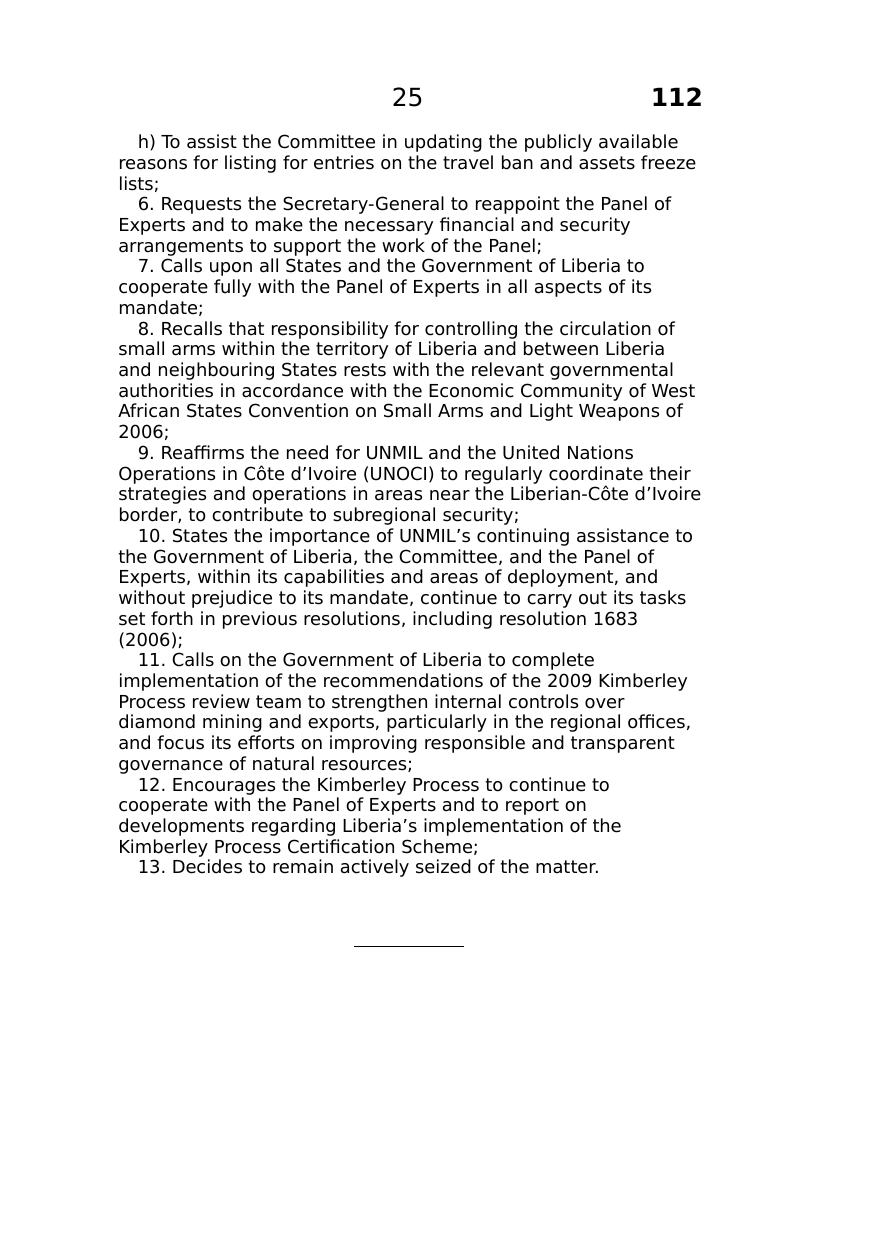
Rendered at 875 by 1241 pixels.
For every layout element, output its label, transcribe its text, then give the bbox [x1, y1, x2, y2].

text 7. Calls upon all States and the Government of Liberia to cooperate fully with the Panel of Experts in all aspects of its mandate; [118, 256, 703, 318]
text 12. Encourages the Kimberley Process to continue to cooperate with the Panel of Experts and to report on developments regarding Liberia’s implementation of the Kimberley Process Certification Scheme; [118, 774, 703, 857]
text h) To assist the Committee in updating the publicly available reasons for listing for entries on the travel ban and assets freeze lists; [118, 132, 703, 194]
text 13. Decides to remain actively seized of the matter. [118, 857, 703, 878]
text 8. Recalls that responsibility for controlling the circulation of small arms within the territory of Liberia and between Liberia and neighbouring States rests with the relevant governmental authorities in accordance with the Economic Community of West African States Convention on Small Arms and Light Weapons of 2006; [118, 318, 703, 443]
text 10. States the importance of UNMIL’s continuing assistance to the Government of Liberia, the Committee, and the Panel of Experts, within its capabilities and areas of deployment, and without prejudice to its mandate, continue to carry out its tasks set forth in previous resolutions, including resolution 1683 (2006); [118, 526, 703, 650]
text 9. Reaffirms the need for UNMIL and the United Nations Operations in Côte d’Ivoire (UNOCI) to regularly coordinate their strategies and operations in areas near the Liberian-Côte d’Ivoire border, to contribute to subregional security; [118, 443, 703, 526]
text 11. Calls on the Government of Liberia to complete implementation of the recommendations of the 2009 Kimberley Process review team to strengthen internal controls over diamond mining and exports, particularly in the regional offices, and focus its efforts on improving responsible and transparent governance of natural resources; [118, 650, 703, 774]
text 6. Requests the Secretary-General to reappoint the Panel of Experts and to make the necessary financial and security arrangements to support the work of the Panel; [118, 194, 703, 256]
